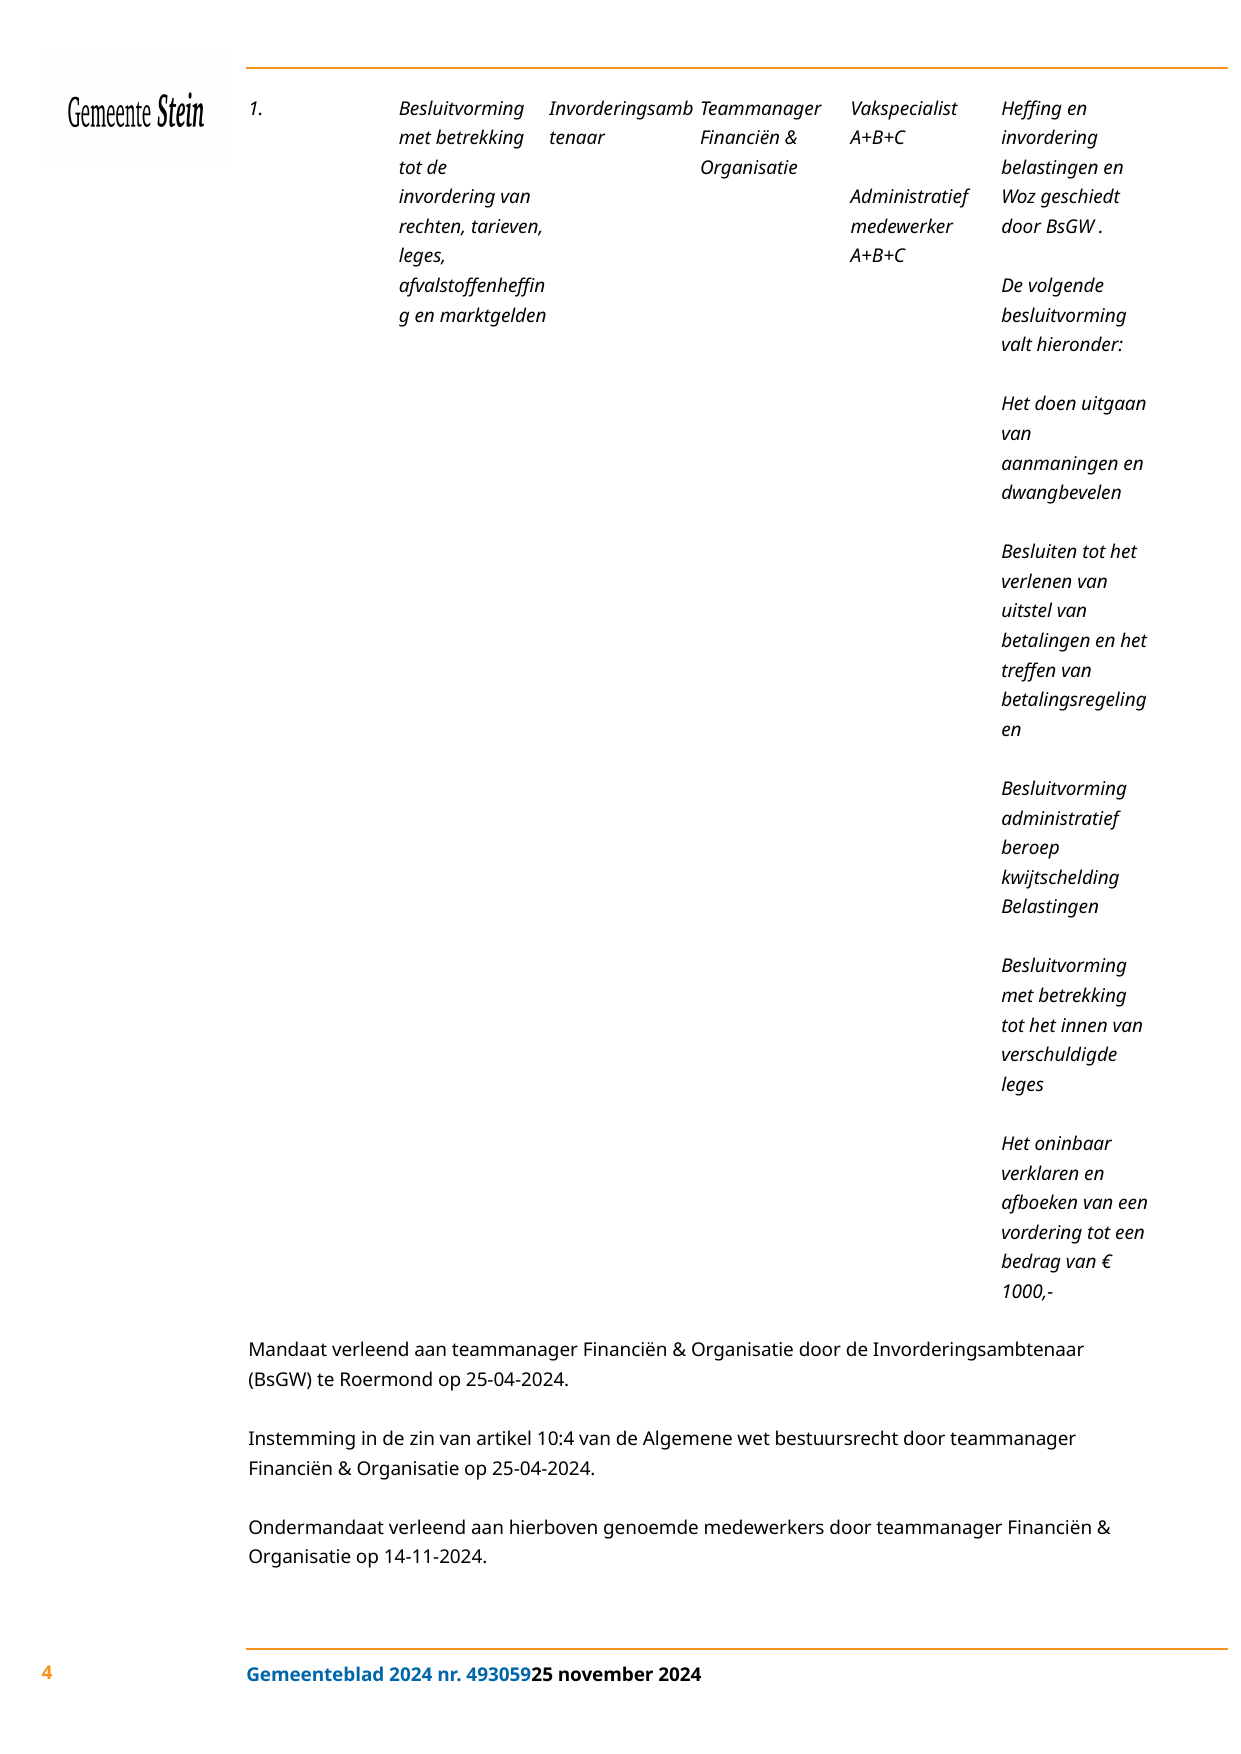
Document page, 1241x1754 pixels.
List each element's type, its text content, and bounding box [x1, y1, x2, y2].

table_cell Invorderingsambtenaar [549, 95, 700, 1304]
text Ondermandaat verleend aan hierboven genoemde medewerkers door teammanager Financiën & Organisatie op 14-11-2024. [248, 1514, 1152, 1569]
text Instemming in de zin van artikel 10:4 van de Algemene wet bestuursrecht door teammanager Financiën & Organisatie op 25-04-2024. [248, 1425, 1152, 1481]
table_cell Heffing en invordering belastingen en Woz geschiedt door BsGW . De volgende besluitvorming valt hieronder: Het doen uitgaan van aanmaningen en dwangbevelen Besluiten tot het verlenen van uitstel van betalingen en het treffen van betalingsregelingen Besluitvorming administratief beroep kwijtschelding Belastingen Besluitvorming met betrekking tot het innen van verschuldigde leges Het oninbaar verklaren en afboeken van een vordering tot een bedrag van € 1000,- [1001, 95, 1152, 1304]
text Mandaat verleend aan teammanager Financiën & Organisatie door de Invorderingsambtenaar (BsGW) te Roermond op 25-04-2024. [248, 1337, 1152, 1392]
picture [41, 47, 231, 172]
table_cell Teammanager Financiën & Organisatie [700, 95, 850, 1304]
table_cell Besluitvorming met betrekking tot de invordering van rechten, tarieven, leges, afvalstoffenheffing en marktgelden [399, 95, 549, 1304]
table_cell Vakspecialist A+B+C Administratief medewerker A+B+C [850, 95, 1001, 1304]
table_cell 1. [248, 95, 398, 1304]
